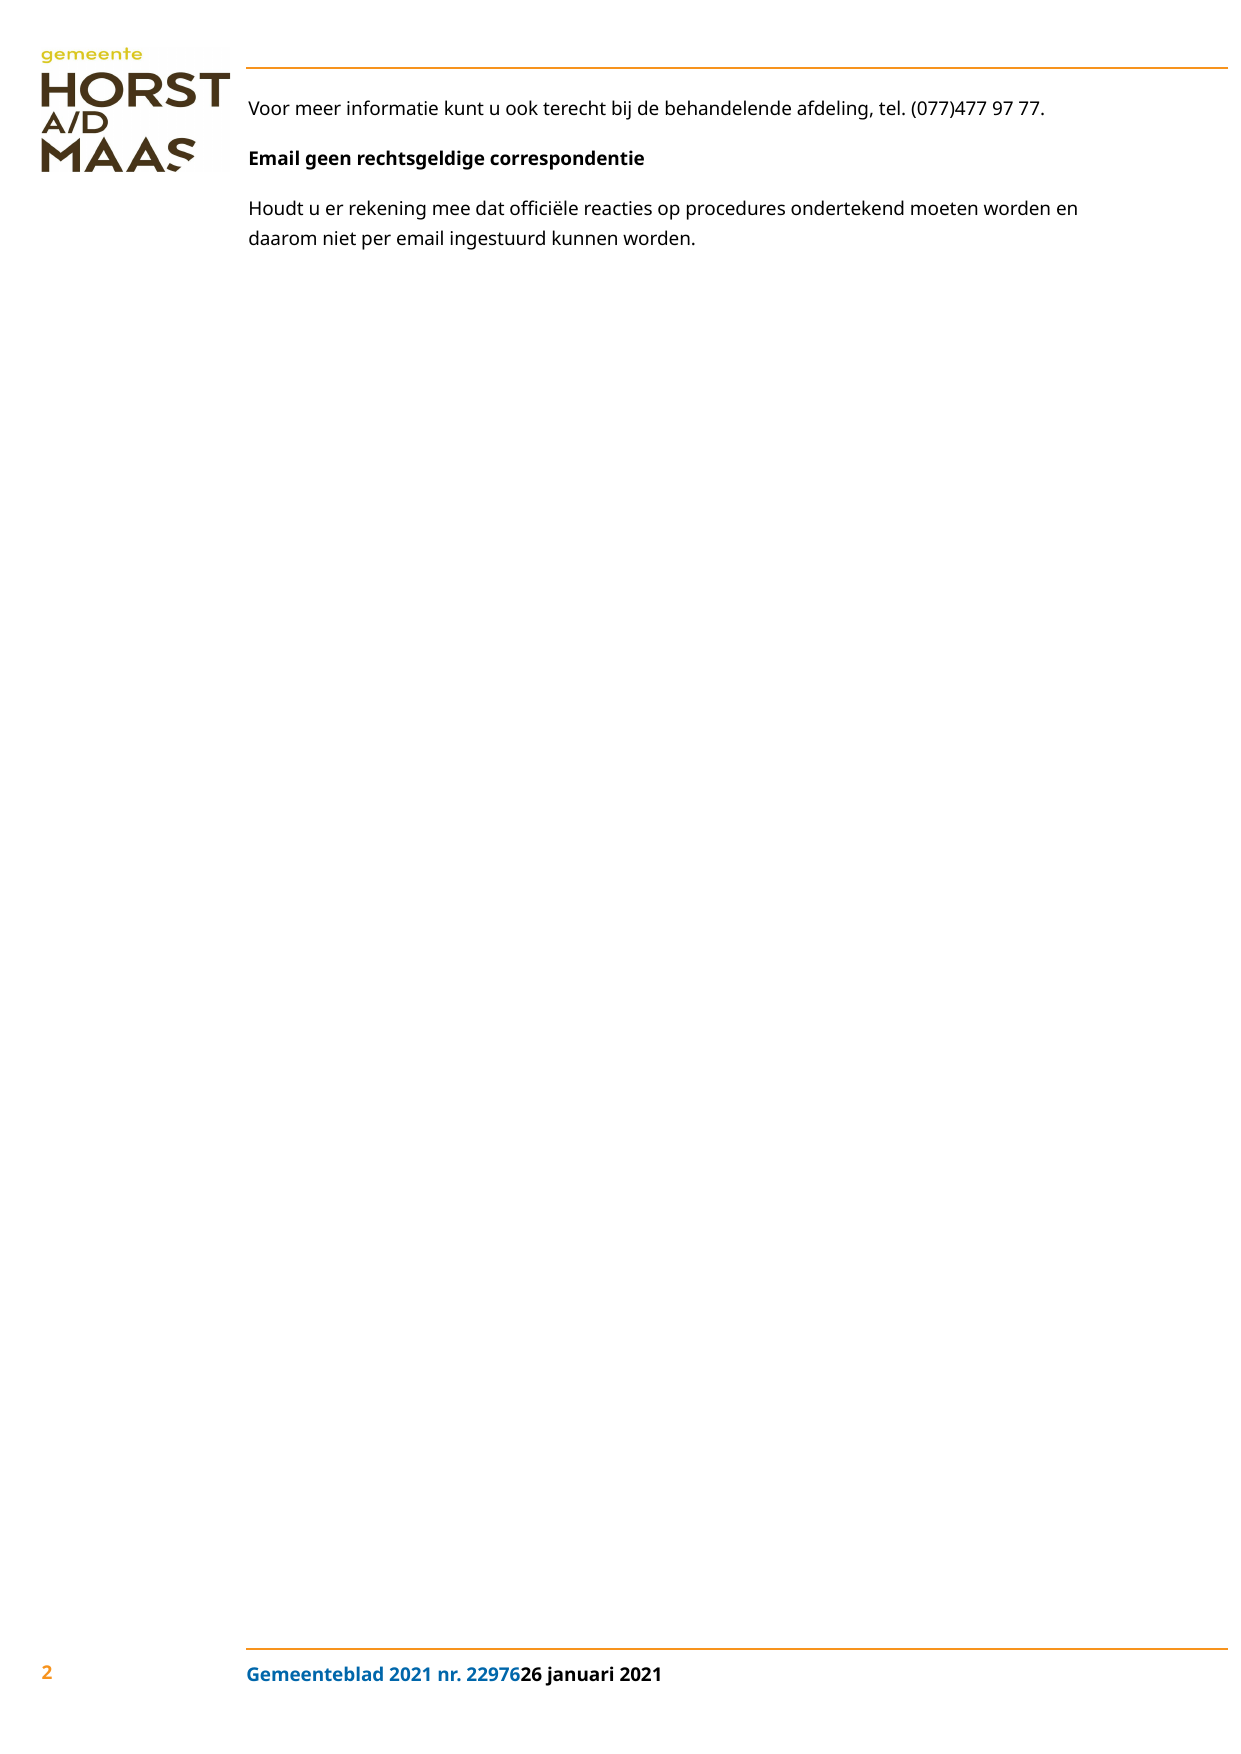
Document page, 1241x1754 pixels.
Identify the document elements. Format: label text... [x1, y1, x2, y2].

text Houdt u er rekening mee dat officiële reacties op procedures ondertekend moeten worden en daarom niet per email ingestuurd kunnen worden. [248, 196, 1152, 251]
text Email geen rechtsgeldige correspondentie [248, 145, 1152, 171]
picture [41, 47, 231, 172]
text Voor meer informatie kunt u ook terecht bij de behandelende afdeling, tel. (077)477 97 77. [248, 95, 1152, 121]
